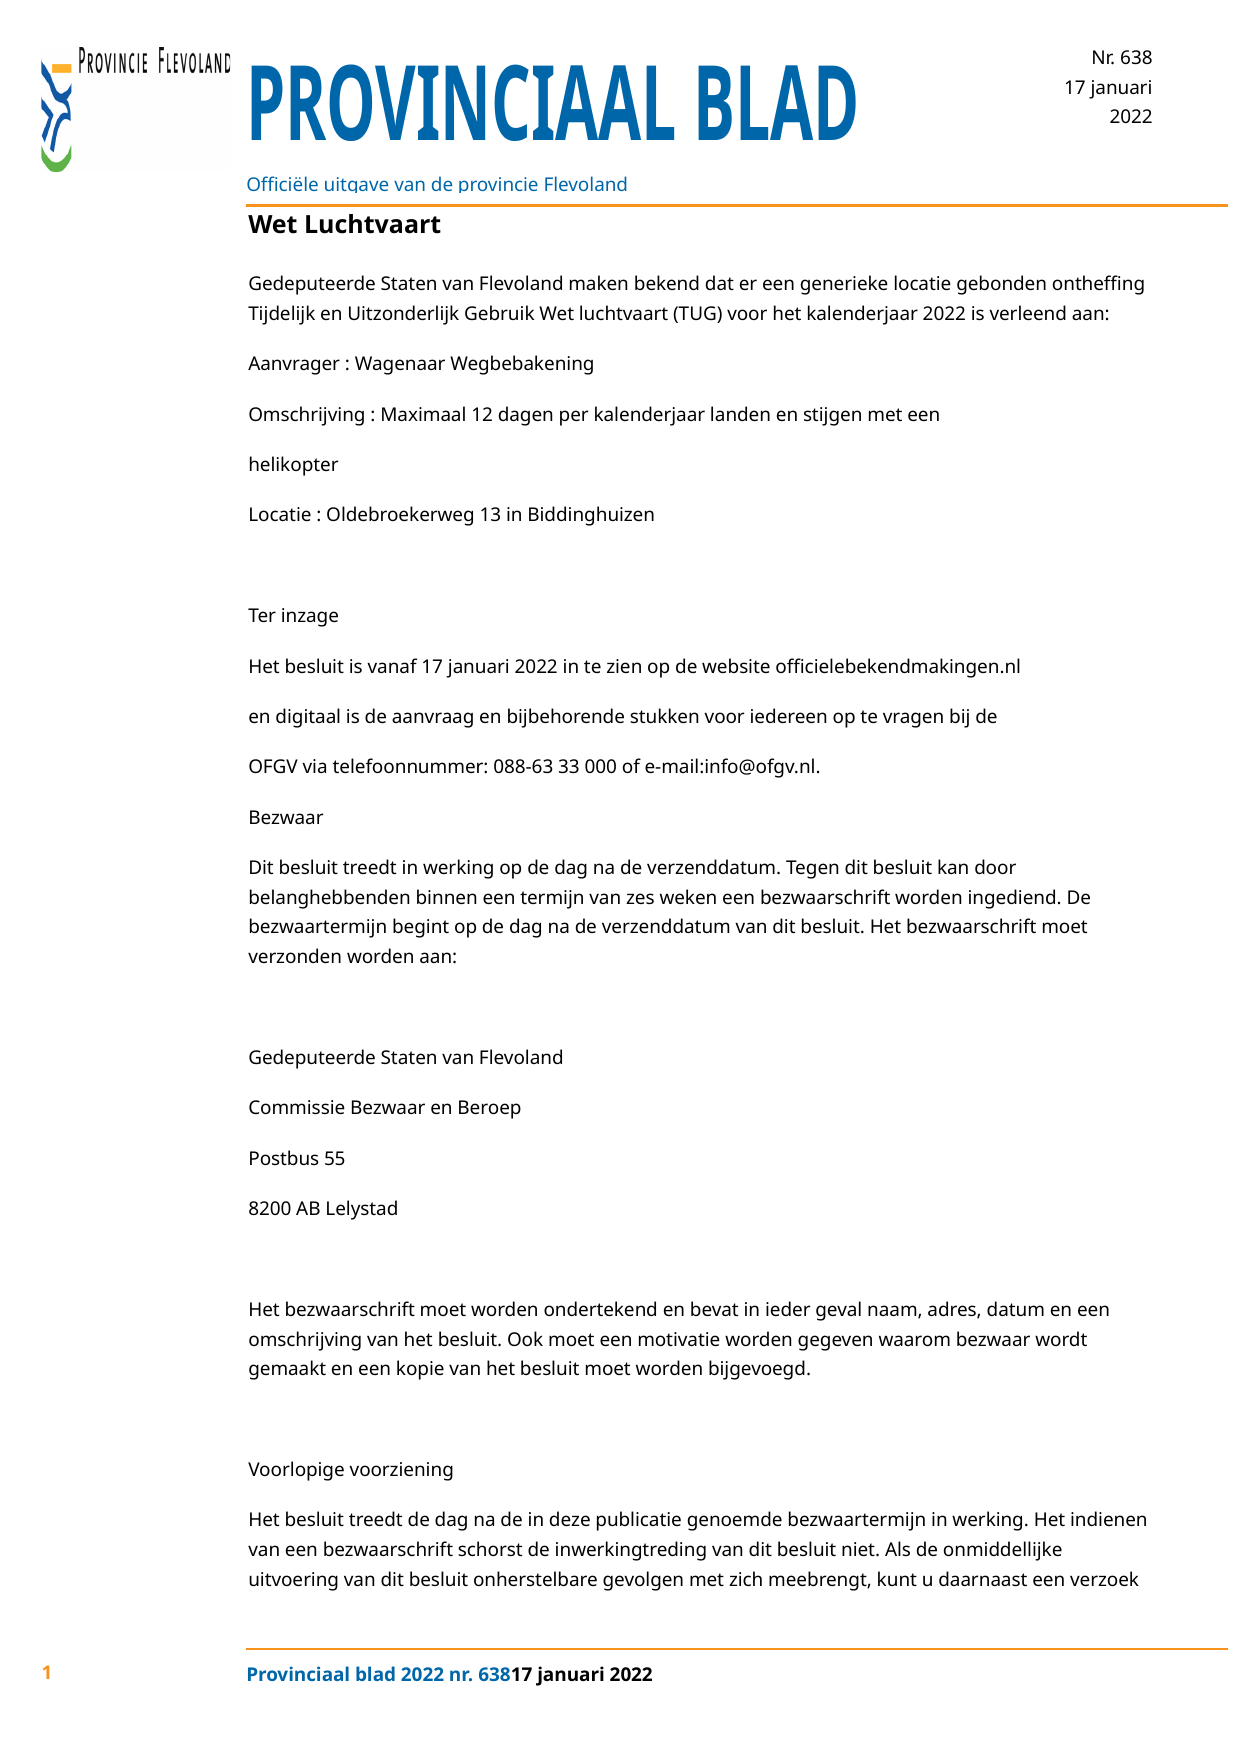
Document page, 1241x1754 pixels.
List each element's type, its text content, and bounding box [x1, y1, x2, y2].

text Voorlopige voorziening [248, 1456, 1152, 1482]
text Wet Luchtvaart [248, 207, 1152, 241]
text Aanvrager : Wagenaar Wegbebakening [248, 350, 1152, 376]
text Gedeputeerde Staten van Flevoland [248, 1044, 1152, 1070]
text Postbus 55 [248, 1145, 1152, 1171]
text Het besluit is vanaf 17 januari 2022 in te zien op de website officielebekendmakingen.nl [248, 653, 1152, 678]
text Dit besluit treedt in werking op de dag na de verzenddatum. Tegen dit besluit kan door belanghebbenden binnen een termijn van zes weken een bezwaarschrift worden ingediend. De bezwaartermijn begint op de dag na de verzenddatum van dit besluit. Het bezwaarschrift moet verzonden worden aan: [248, 854, 1152, 969]
text Locatie : Oldebroekerweg 13 in Biddinghuizen [248, 502, 1152, 527]
text Commissie Bezwaar en Beroep [248, 1094, 1152, 1120]
text Het bezwaarschrift moet worden ondertekend en bevat in ieder geval naam, adres, datum en een omschrijving van het besluit. Ook moet een motivatie worden gegeven waarom bezwaar wordt gemaakt en een kopie van het besluit moet worden bijgevoegd. [248, 1296, 1152, 1381]
text Omschrijving : Maximaal 12 dagen per kalenderjaar landen en stijgen met een [248, 401, 1152, 426]
text Het besluit treedt de dag na de in deze publicatie genoemde bezwaartermijn in werking. Het indienen van een bezwaarschrift schorst de inwerkingtreding van dit besluit niet. Als de onmiddellijke uitvoering van dit besluit onherstelbare gevolgen met zich meebrengt, kunt u daarnaast een verzoek [248, 1507, 1152, 1591]
text en digitaal is de aanvraag en bijbehorende stukken voor iedereen op te vragen bij de [248, 703, 1152, 729]
text 8200 AB Lelystad [248, 1195, 1152, 1221]
text Bezwaar [248, 804, 1152, 830]
picture [41, 47, 231, 172]
text Gedeputeerde Staten van Flevoland maken bekend dat er een generieke locatie gebonden ontheffing Tijdelijk en Uitzonderlijk Gebruik Wet luchtvaart (TUG) voor het kalenderjaar 2022 is verleend aan: [248, 270, 1152, 326]
text OFGV via telefoonnummer: 088-63 33 000 of e-mail:info@ofgv.nl. [248, 754, 1152, 779]
text Ter inzage [248, 602, 1152, 628]
text helikopter [248, 451, 1152, 477]
